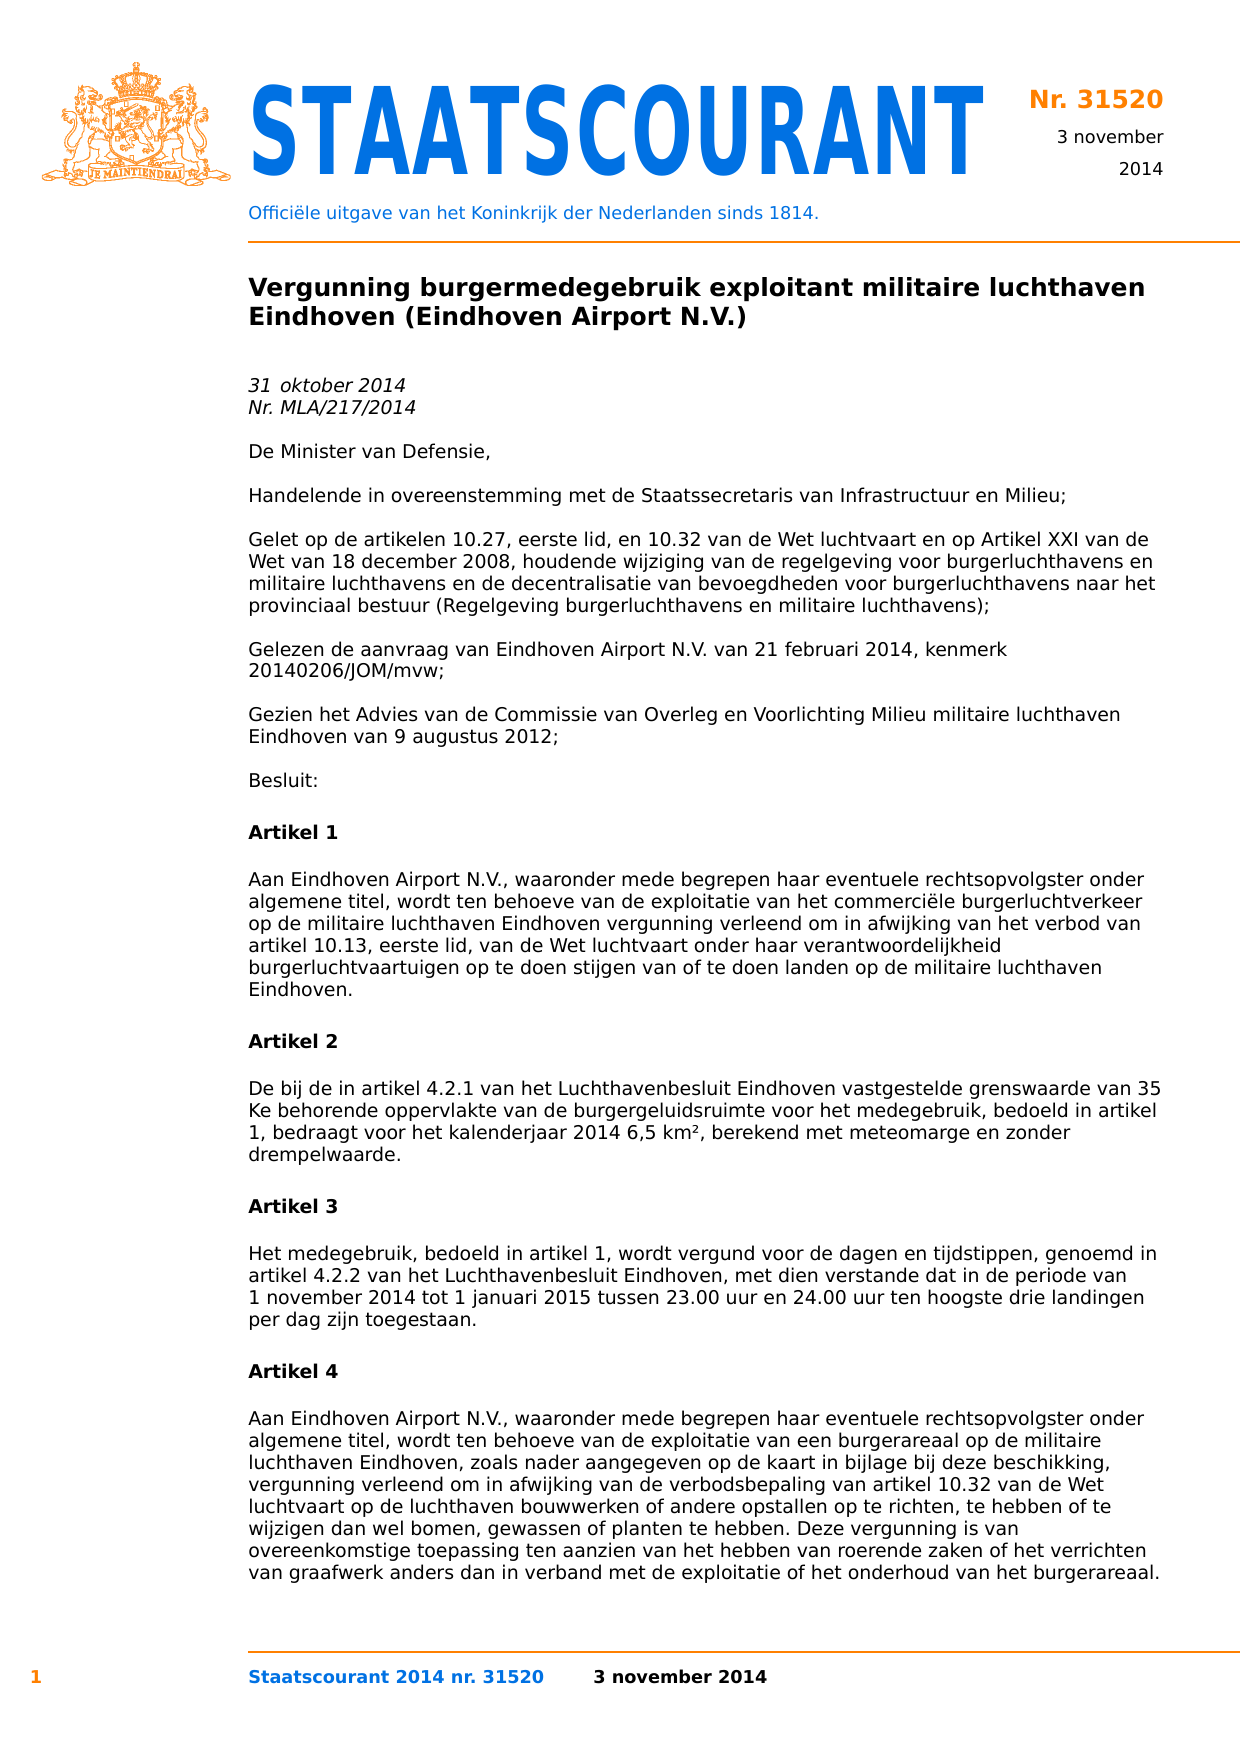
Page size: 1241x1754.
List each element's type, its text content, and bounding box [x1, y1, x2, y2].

text Besluit: [248, 770, 1163, 792]
table_cell Officiële uitgave van het Koninkrijk der Nederlanden sinds 1814. [248, 203, 1240, 241]
text Gelezen de aanvraag van Eindhoven Airport N.V. van 21 februari 2014, kenmerk 20140206/JOM/mvw; [248, 638, 1163, 682]
text Handelende in overeenstemming met de Staatssecretaris van Infrastructuur en Milieu; [248, 485, 1163, 507]
picture [41, 62, 231, 186]
text 31 oktober 2014 [248, 375, 1163, 397]
subtitle Artikel 3 [248, 1196, 1163, 1218]
text Aan Eindhoven Airport N.V., waaronder mede begrepen haar eventuele rechtsopvolgster onder algemene titel, wordt ten behoeve van de exploitatie van een burgerareaal op de militaire luchthaven Eindhoven, zoals nader aangegeven op de kaart in bijlage bij deze beschikking, vergunning verleend om in afwijking van de verbodsbepaling van artikel 10.32 van de Wet luchtvaart op de luchthaven bouwwerken of andere opstallen op te richten, te hebben of te wijzigen dan wel bomen, gewassen of planten te hebben. Deze vergunning is van overeenkomstige toepassing ten aanzien van het hebben van roerende zaken of het verrichten van graafwerk anders dan in verband met de exploitatie of het onderhoud van het burgerareaal. [248, 1408, 1163, 1583]
subtitle Artikel 4 [248, 1361, 1163, 1383]
text Het medegebruik, bedoeld in artikel 1, wordt vergund voor de dagen en tijdstippen, genoemd in artikel 4.2.2 van het Luchthavenbesluit Eindhoven, met dien verstande dat in de periode van 1 november 2014 tot 1 januari 2015 tussen 23.00 uur en 24.00 uur ten hoogste drie landingen per dag zijn toegestaan. [248, 1243, 1163, 1331]
text Nr. MLA/217/2014 [248, 397, 1163, 419]
text Gezien het Advies van de Commissie van Overleg en Voorlichting Milieu militaire luchthaven Eindhoven van 9 augustus 2012; [248, 704, 1163, 748]
text Gelet op de artikelen 10.27, eerste lid, en 10.32 van de Wet luchtvaart en op Artikel XXI van de Wet van 18 december 2008, houdende wijziging van de regelgeving voor burgerluchthavens en militaire luchthavens en de decentralisatie van bevoegdheden voor burgerluchthavens naar het provinciaal bestuur (Regelgeving burgerluchthavens en militaire luchthavens); [248, 529, 1163, 617]
table_header STAATSCOURANT [248, 62, 998, 203]
table_cell 2014 [998, 153, 1240, 203]
table_cell 3 november [998, 121, 1240, 153]
text De bij de in artikel 4.2.1 van het Luchthavenbesluit Eindhoven vastgestelde grenswaarde van 35 Ke behorende oppervlakte van de burgergeluidsruimte voor het medegebruik, bedoeld in artikel 1, bedraagt voor het kalenderjaar 2014 6,5 km², berekend met meteomarge en zonder drempelwaarde. [248, 1078, 1163, 1166]
text Aan Eindhoven Airport N.V., waaronder mede begrepen haar eventuele rechtsopvolgster onder algemene titel, wordt ten behoeve van de exploitatie van het commerciële burgerluchtverkeer op de militaire luchthaven Eindhoven vergunning verleend om in afwijking van het verbod van artikel 10.13, eerste lid, van de Wet luchtvaart onder haar verantwoordelijkheid burgerluchtvaartuigen op te doen stijgen van of te doen landen op de militaire luchthaven Eindhoven. [248, 869, 1163, 1001]
subtitle Artikel 1 [248, 822, 1163, 844]
text De Minister van Defensie, [248, 441, 1163, 463]
table_header [25, 62, 248, 241]
subtitle Vergunning burgermedegebruik exploitant militaire luchthaven Eindhoven (Eindhoven Airport N.V.) [248, 273, 1163, 331]
table_header Nr. 31520 [998, 62, 1240, 121]
subtitle Artikel 2 [248, 1031, 1163, 1053]
